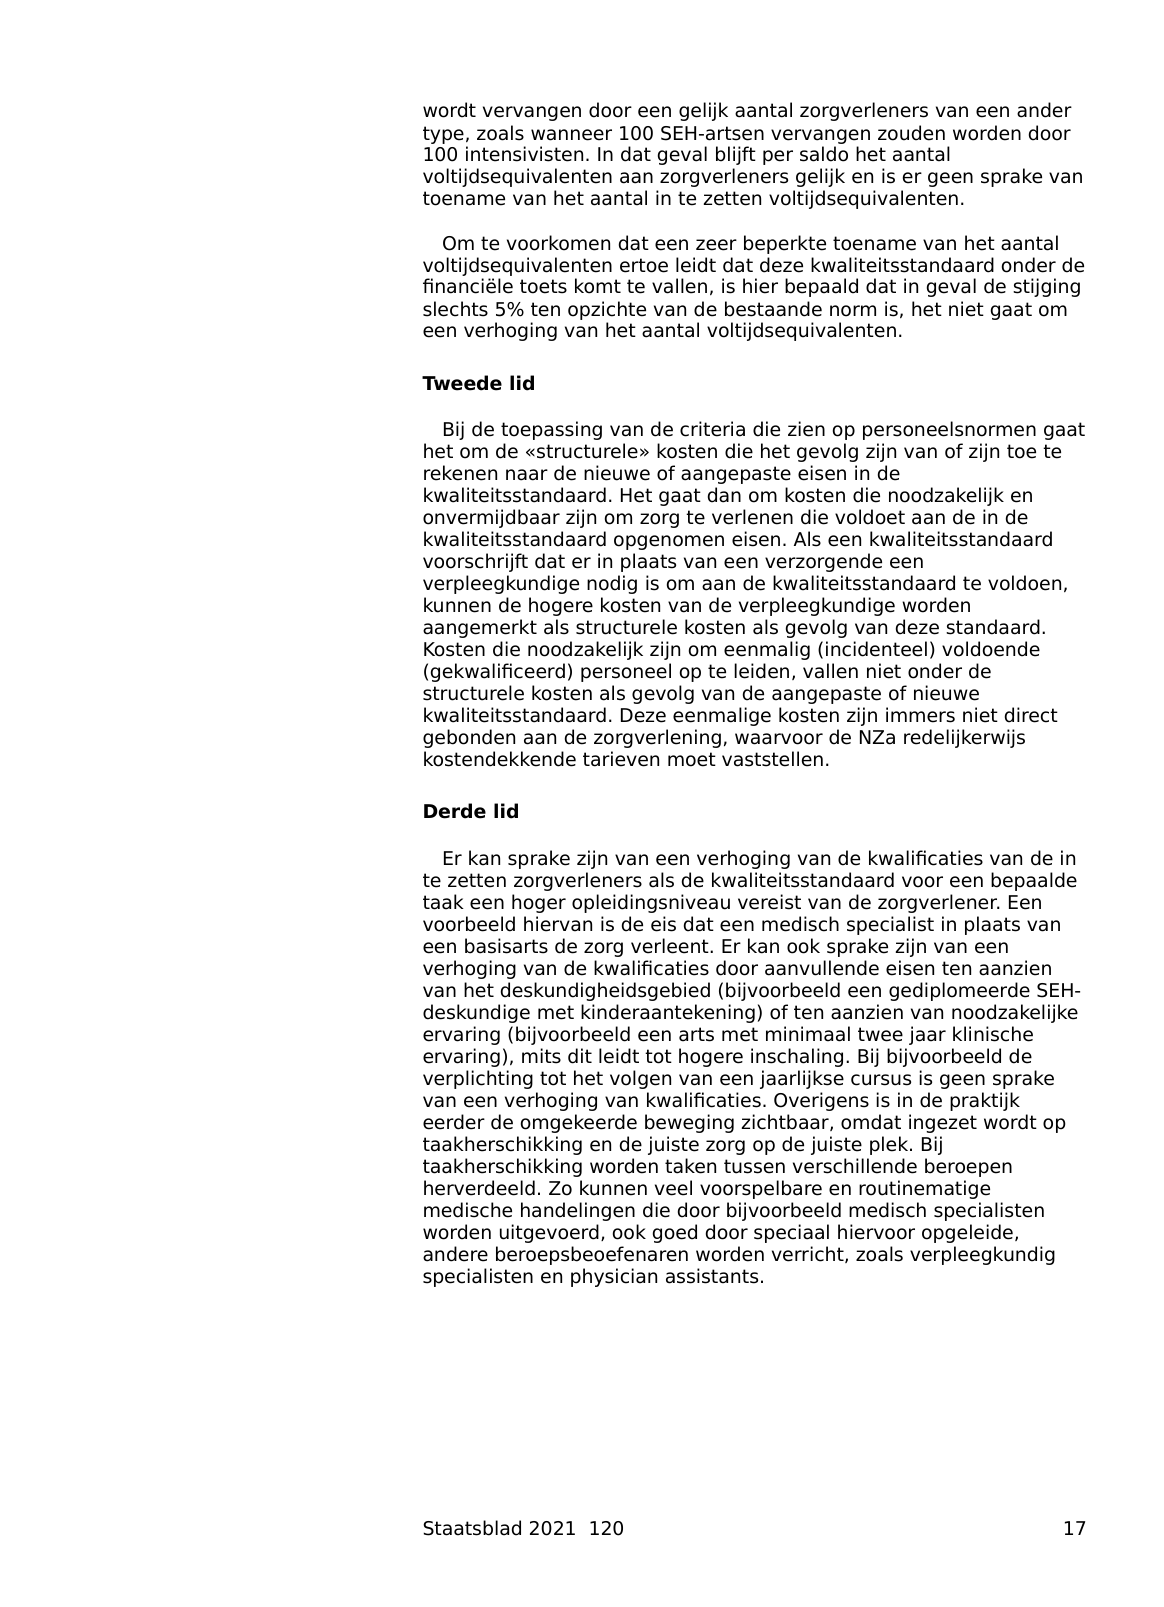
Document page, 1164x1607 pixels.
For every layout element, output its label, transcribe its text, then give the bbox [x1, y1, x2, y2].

text Er kan sprake zijn van een verhoging van de kwalificaties van de in te zetten zorgverleners als de kwaliteitsstandaard voor een bepaalde taak een hoger opleidingsniveau vereist van de zorgverlener. Een voorbeeld hiervan is de eis dat een medisch specialist in plaats van een basisarts de zorg verleent. Er kan ook sprake zijn van een verhoging van de kwalificaties door aanvullende eisen ten aanzien van het deskundigheidsgebied (bijvoorbeeld een gediplomeerde SEH-deskundige met kinderaantekening) of ten aanzien van noodzakelijke ervaring (bijvoorbeeld een arts met minimaal twee jaar klinische ervaring), mits dit leidt tot hogere inschaling. Bij bijvoorbeeld de verplichting tot het volgen van een jaarlijkse cursus is geen sprake van een verhoging van kwalificaties. Overigens is in de praktijk eerder de omgekeerde beweging zichtbaar, omdat ingezet wordt op taakherschikking en de juiste zorg op de juiste plek. Bij taakherschikking worden taken tussen verschillende beroepen herverdeeld. Zo kunnen veel voorspelbare en routinematige medische handelingen die door bijvoorbeeld medisch specialisten worden uitgevoerd, ook goed door speciaal hiervoor opgeleide, andere beroepsbeoefenaren worden verricht, zoals verpleegkundig specialisten en physician assistants. [422, 848, 1087, 1288]
text wordt vervangen door een gelijk aantal zorgverleners van een ander type, zoals wanneer 100 SEH-artsen vervangen zouden worden door 100 intensivisten. In dat geval blijft per saldo het aantal voltijdsequivalenten aan zorgverleners gelijk en is er geen sprake van toename van het aantal in te zetten voltijdsequivalenten. [422, 100, 1087, 210]
text Bij de toepassing van de criteria die zien op personeelsnormen gaat het om de «structurele» kosten die het gevolg zijn van of zijn toe te rekenen naar de nieuwe of aangepaste eisen in de kwaliteitsstandaard. Het gaat dan om kosten die noodzakelijk en onvermijdbaar zijn om zorg te verlenen die voldoet aan de in de kwaliteitsstandaard opgenomen eisen. Als een kwaliteitsstandaard voorschrijft dat er in plaats van een verzorgende een verpleegkundige nodig is om aan de kwaliteitsstandaard te voldoen, kunnen de hogere kosten van de verpleegkundige worden aangemerkt als structurele kosten als gevolg van deze standaard. Kosten die noodzakelijk zijn om eenmalig (incidenteel) voldoende (gekwalificeerd) personeel op te leiden, vallen niet onder de structurele kosten als gevolg van de aangepaste of nieuwe kwaliteitsstandaard. Deze eenmalige kosten zijn immers niet direct gebonden aan de zorgverlening, waarvoor de NZa redelijkerwijs kostendekkende tarieven moet vaststellen. [422, 419, 1087, 771]
subtitle Tweede lid [422, 372, 1087, 394]
text Om te voorkomen dat een zeer beperkte toename van het aantal voltijdsequivalenten ertoe leidt dat deze kwaliteitsstandaard onder de financiële toets komt te vallen, is hier bepaald dat in geval de stijging slechts 5% ten opzichte van de bestaande norm is, het niet gaat om een verhoging van het aantal voltijdsequivalenten. [422, 232, 1087, 342]
subtitle Derde lid [422, 801, 1087, 823]
